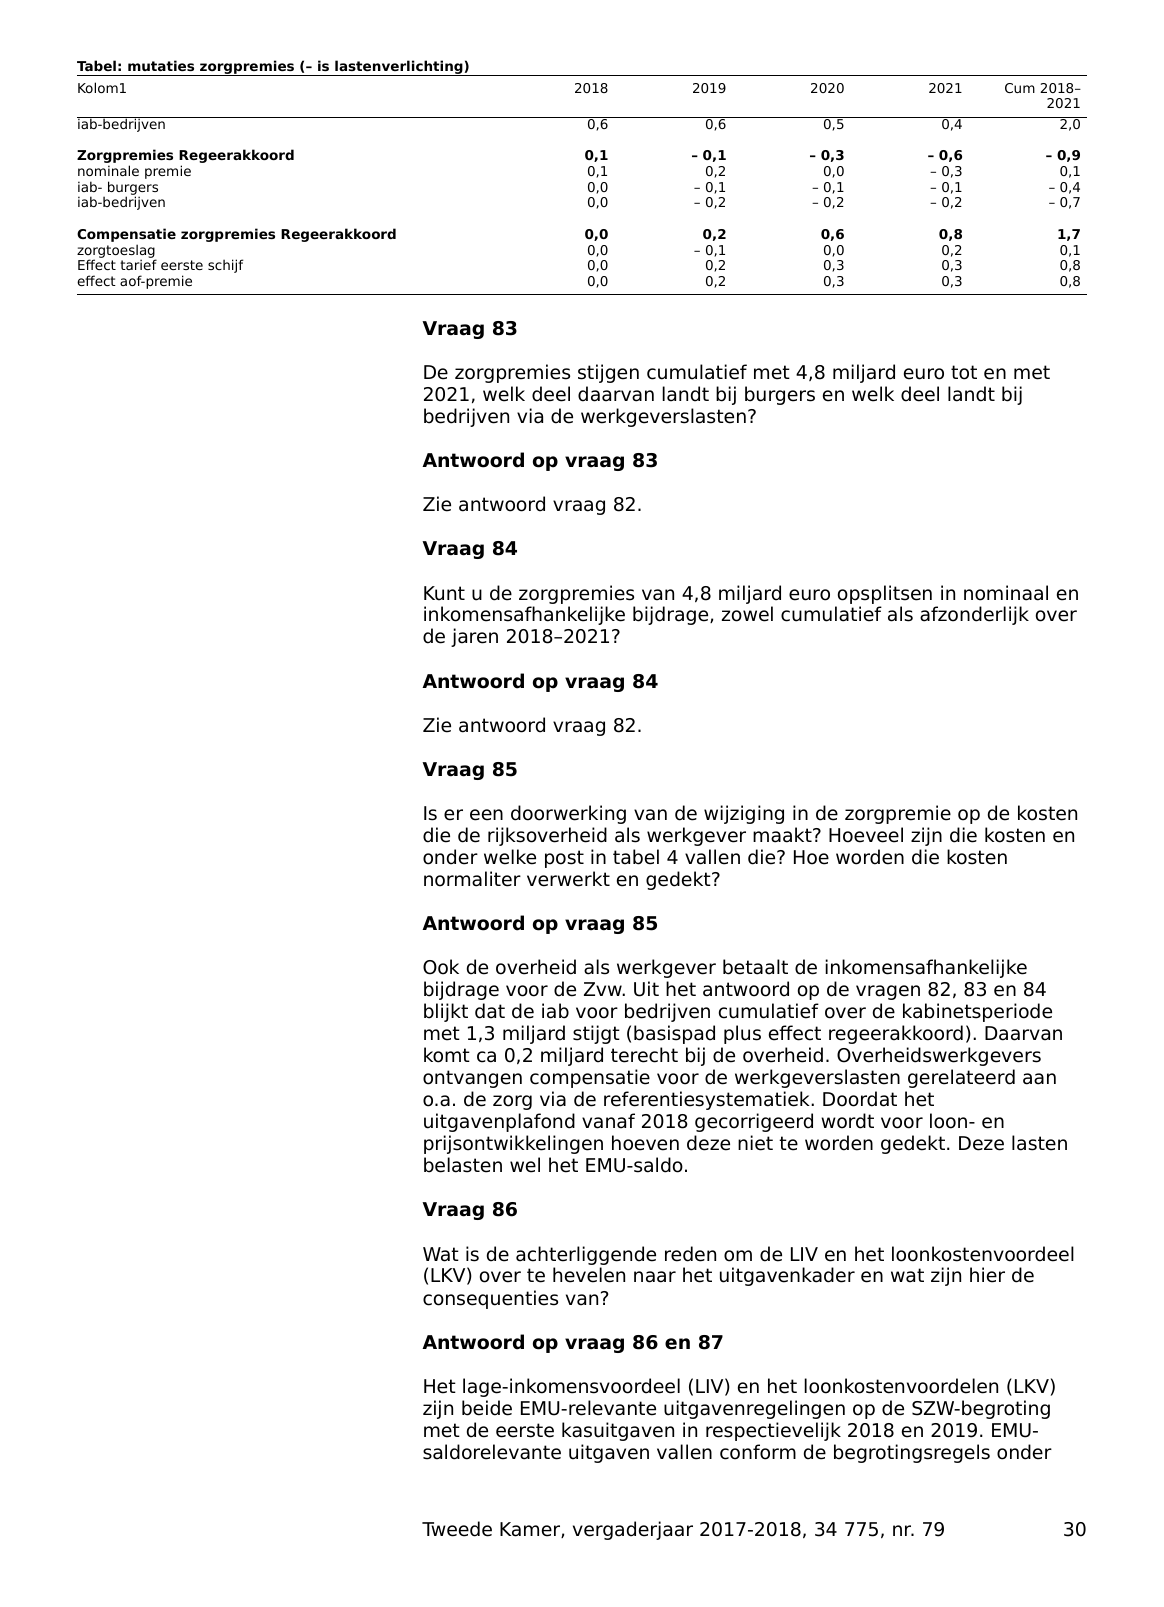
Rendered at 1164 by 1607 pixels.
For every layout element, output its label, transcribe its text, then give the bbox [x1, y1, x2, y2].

table_cell [969, 133, 1087, 148]
text Zie antwoord vraag 82. [422, 494, 1087, 516]
table_cell [614, 133, 732, 148]
table_cell [732, 133, 850, 148]
text Ook de overheid als werkgever betaalt de inkomensafhankelijke bijdrage voor de Zvw. Uit het antwoord op de vragen 82, 83 en 84 blijkt dat de iab voor bedrijven cumulatief over de kabinetsperiode met 1,3 miljard stijgt (basispad plus effect regeerakkoord). Daarvan komt ca 0,2 miljard terecht bij de overheid. Overheidswerkgevers ontvangen compensatie voor de werkgeverslasten gerelateerd aan o.a. de zorg via de referentiesystematiek. Doordat het uitgavenplafond vanaf 2018 gecorrigeerd wordt voor loon- en prijsontwikkelingen hoeven deze niet te worden gedekt. Deze lasten belasten wel het EMU-saldo. [422, 957, 1087, 1177]
table_cell 2020 [732, 76, 850, 117]
table_cell 0,3 [732, 274, 850, 294]
table_cell 2,0 [969, 118, 1087, 132]
subtitle Antwoord op vraag 84 [422, 671, 1087, 692]
table_cell 0,0 [496, 258, 614, 274]
table_cell 0,2 [614, 258, 732, 274]
table_cell 0,0 [732, 243, 850, 258]
table_cell 0,3 [850, 258, 968, 274]
table_cell [969, 211, 1087, 227]
table_cell Kolom1 [77, 76, 496, 117]
table_cell 0,1 [969, 243, 1087, 258]
table_cell effect aof-premie [77, 274, 496, 294]
text Wat is de achterliggende reden om de LIV en het loonkostenvoordeel (LKV) over te hevelen naar het uitgavenkader en wat zijn hier de consequenties van? [422, 1243, 1087, 1309]
table_cell [496, 133, 614, 148]
table_cell [77, 211, 496, 227]
table_cell 0,2 [850, 243, 968, 258]
table_cell – 0,6 [850, 148, 968, 164]
table_cell Zorgpremies Regeerakkoord [77, 148, 496, 164]
subtitle Antwoord op vraag 86 en 87 [422, 1332, 1087, 1353]
table_header Tabel: mutaties zorgpremies (– is lastenverlichting) [77, 59, 1087, 75]
table_cell [850, 211, 968, 227]
table_cell 0,1 [496, 148, 614, 164]
table_cell iab- burgers [77, 180, 496, 195]
subtitle Antwoord op vraag 85 [422, 913, 1087, 935]
table_cell 2019 [614, 76, 732, 117]
table_cell – 0,4 [969, 180, 1087, 195]
table_cell Effect tarief eerste schijf [77, 258, 496, 274]
table_cell 0,0 [496, 180, 614, 195]
table_cell 0,2 [614, 164, 732, 179]
table_cell – 0,2 [850, 195, 968, 211]
text Kunt u de zorgpremies van 4,8 miljard euro opsplitsen in nominaal en inkomensafhankelijke bijdrage, zowel cumulatief als afzonderlijk over de jaren 2018–2021? [422, 582, 1087, 648]
table_cell 0,0 [732, 164, 850, 179]
subtitle Vraag 83 [422, 318, 1087, 339]
subtitle Antwoord op vraag 83 [422, 450, 1087, 472]
table_cell – 0,1 [614, 243, 732, 258]
subtitle Vraag 86 [422, 1199, 1087, 1221]
table_cell 0,6 [732, 227, 850, 242]
table_cell – 0,1 [614, 180, 732, 195]
table_cell 0,6 [496, 118, 614, 132]
table_cell [496, 211, 614, 227]
table_cell – 0,3 [732, 148, 850, 164]
table_cell zorgtoeslag [77, 243, 496, 258]
table_cell 0,2 [614, 227, 732, 242]
table_cell [614, 211, 732, 227]
table_cell – 0,3 [850, 164, 968, 179]
text De zorgpremies stijgen cumulatief met 4,8 miljard euro tot en met 2021, welk deel daarvan landt bij burgers en welk deel landt bij bedrijven via de werkgeverslasten? [422, 362, 1087, 428]
table_cell 0,3 [850, 274, 968, 294]
table_cell – 0,1 [850, 180, 968, 195]
table_cell iab-bedrijven [77, 195, 496, 211]
table_cell nominale premie [77, 164, 496, 179]
table_cell 0,0 [496, 274, 614, 294]
table_cell 0,8 [850, 227, 968, 242]
table_cell 0,8 [969, 274, 1087, 294]
table_cell 2018 [496, 76, 614, 117]
table_cell – 0,1 [732, 180, 850, 195]
table_cell 0,3 [732, 258, 850, 274]
subtitle Vraag 85 [422, 759, 1087, 781]
table_cell 0,1 [496, 164, 614, 179]
text Zie antwoord vraag 82. [422, 715, 1087, 737]
table_cell – 0,7 [969, 195, 1087, 211]
table_cell – 0,1 [614, 148, 732, 164]
text Is er een doorwerking van de wijziging in de zorgpremie op de kosten die de rijksoverheid als werkgever maakt? Hoeveel zijn die kosten en onder welke post in tabel 4 vallen die? Hoe worden die kosten normaliter verwerkt en gedekt? [422, 803, 1087, 891]
table_cell Compensatie zorgpremies Regeerakkoord [77, 227, 496, 242]
subtitle Vraag 84 [422, 538, 1087, 560]
table_cell – 0,9 [969, 148, 1087, 164]
table_cell 0,0 [496, 195, 614, 211]
table_cell 0,1 [969, 164, 1087, 179]
table_cell [850, 133, 968, 148]
table_cell – 0,2 [732, 195, 850, 211]
table_cell 0,0 [496, 243, 614, 258]
table_cell [77, 133, 496, 148]
table_cell 0,0 [496, 227, 614, 242]
table_cell [732, 211, 850, 227]
table_cell – 0,2 [614, 195, 732, 211]
table_cell 0,8 [969, 258, 1087, 274]
table_cell 2021 [850, 76, 968, 117]
table_cell 0,5 [732, 118, 850, 132]
table_cell iab-bedrijven [77, 118, 496, 132]
table_cell 0,2 [614, 274, 732, 294]
text Het lage-inkomensvoordeel (LIV) en het loonkostenvoordelen (LKV) zijn beide EMU-relevante uitgavenregelingen op de SZW-begroting met de eerste kasuitgaven in respectievelijk 2018 en 2019. EMU-saldorelevante uitgaven vallen conform de begrotingsregels onder [422, 1376, 1087, 1464]
table_cell Cum 2018–2021 [969, 76, 1087, 117]
table_cell 0,4 [850, 118, 968, 132]
table_cell 0,6 [614, 118, 732, 132]
table_cell 1,7 [969, 227, 1087, 242]
